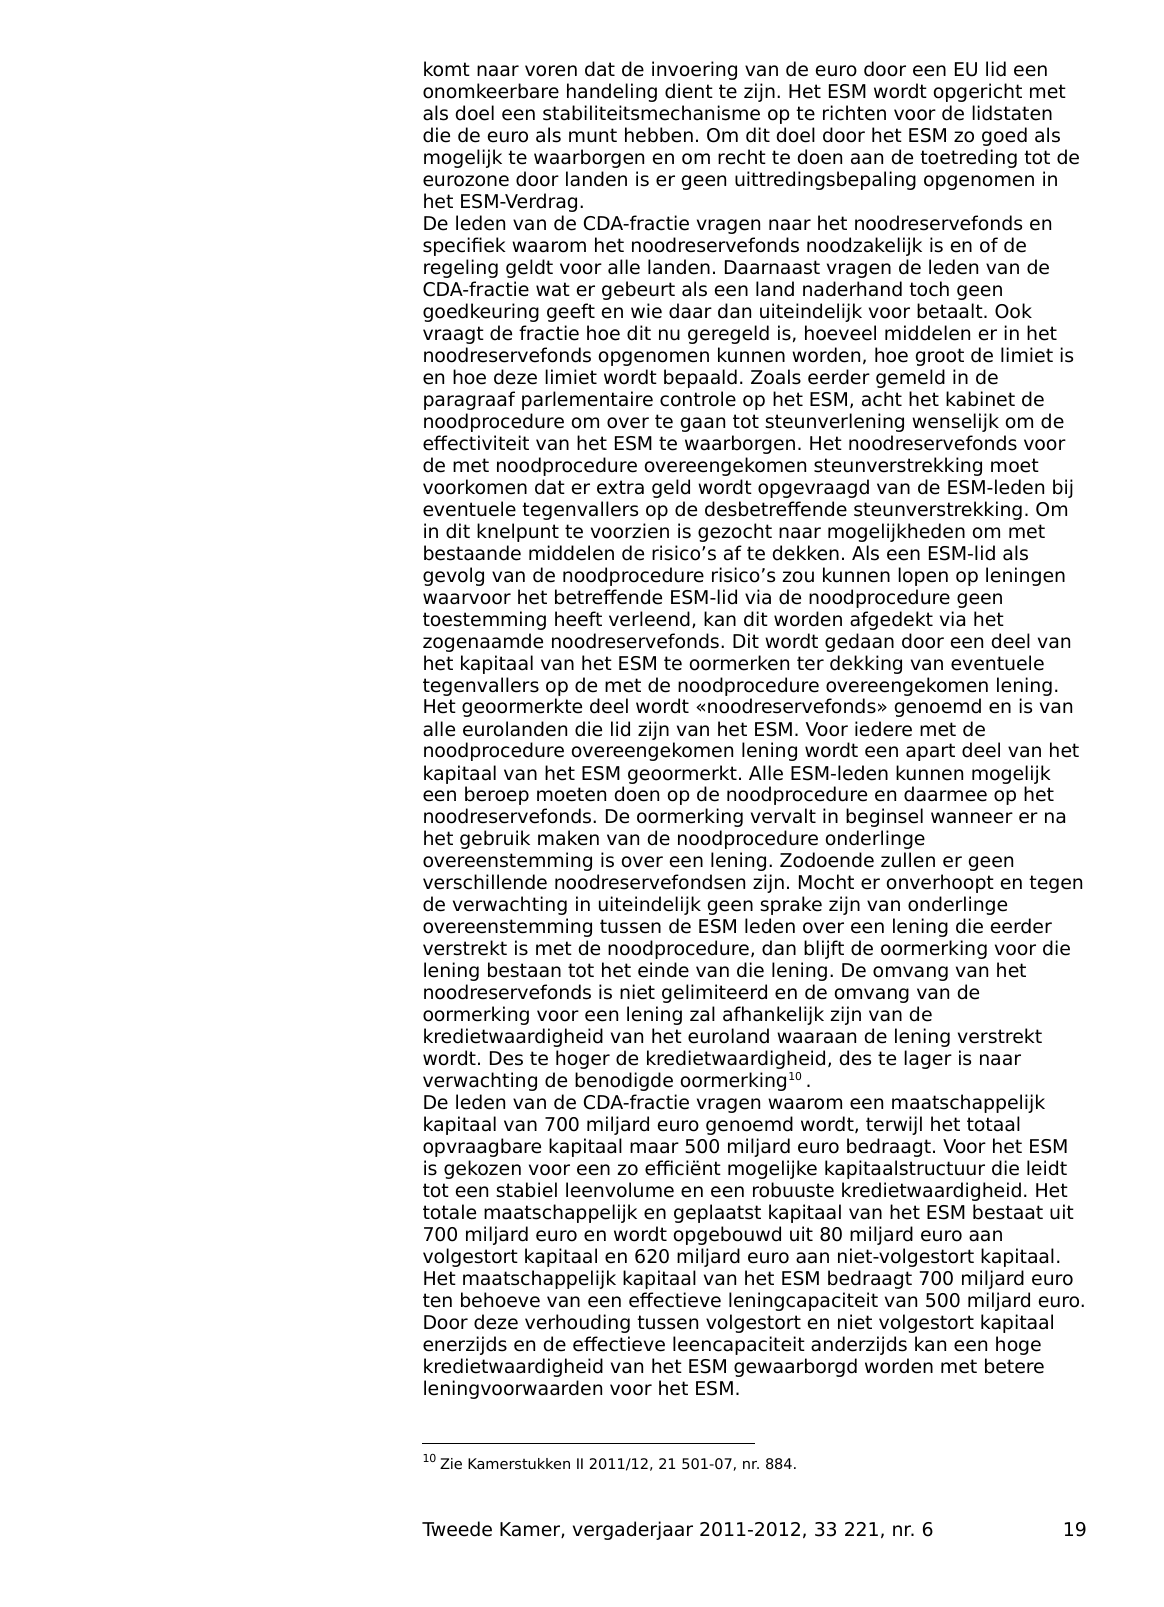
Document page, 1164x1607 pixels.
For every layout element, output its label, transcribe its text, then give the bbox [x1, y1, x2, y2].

text De leden van de CDA-fractie vragen naar het noodreservefonds en specifiek waarom het noodreservefonds noodzakelijk is en of de regeling geldt voor alle landen. Daarnaast vragen de leden van de CDA-fractie wat er gebeurt als een land naderhand toch geen goedkeuring geeft en wie daar dan uiteindelijk voor betaalt. Ook vraagt de fractie hoe dit nu geregeld is, hoeveel middelen er in het noodreservefonds opgenomen kunnen worden, hoe groot de limiet is en hoe deze limiet wordt bepaald. Zoals eerder gemeld in de paragraaf parlementaire controle op het ESM, acht het kabinet de noodprocedure om over te gaan tot steunverlening wenselijk om de effectiviteit van het ESM te waarborgen. Het noodreservefonds voor de met noodprocedure overeengekomen steunverstrekking moet voorkomen dat er extra geld wordt opgevraagd van de ESM-leden bij eventuele tegenvallers op de desbetreffende steunverstrekking. Om in dit knelpunt te voorzien is gezocht naar mogelijkheden om met bestaande middelen de risico’s af te dekken. Als een ESM-lid als gevolg van de noodprocedure risico’s zou kunnen lopen op leningen waarvoor het betreffende ESM-lid via de noodprocedure geen toestemming heeft verleend, kan dit worden afgedekt via het zogenaamde noodreservefonds. Dit wordt gedaan door een deel van het kapitaal van het ESM te oormerken ter dekking van eventuele tegenvallers op de met de noodprocedure overeengekomen lening. Het geoormerkte deel wordt «noodreservefonds» genoemd en is van alle eurolanden die lid zijn van het ESM. Voor iedere met de noodprocedure overeengekomen lening wordt een apart deel van het kapitaal van het ESM geoormerkt. Alle ESM-leden kunnen mogelijk een beroep moeten doen op de noodprocedure en daarmee op het noodreservefonds. De oormerking vervalt in beginsel wanneer er na het gebruik maken van de noodprocedure onderlinge overeenstemming is over een lening. Zodoende zullen er geen verschillende noodreservefondsen zijn. Mocht er onverhoopt en tegen de verwachting in uiteindelijk geen sprake zijn van onderlinge overeenstemming tussen de ESM leden over een lening die eerder verstrekt is met de noodprocedure, dan blijft de oormerking voor die lening bestaan tot het einde van die lening. De omvang van het noodreservefonds is niet gelimiteerd en de omvang van de oormerking voor een lening zal afhankelijk zijn van de kredietwaardigheid van het euroland waaraan de lening verstrekt wordt. Des te hoger de kredietwaardigheid, des te lager is naar verwachting de benodigde oormerking. [422, 213, 1087, 1092]
text komt naar voren dat de invoering van de euro door een EU lid een onomkeerbare handeling dient te zijn. Het ESM wordt opgericht met als doel een stabiliteitsmechanisme op te richten voor de lidstaten die de euro als munt hebben. Om dit doel door het ESM zo goed als mogelijk te waarborgen en om recht te doen aan de toetreding tot de eurozone door landen is er geen uittredingsbepaling opgenomen in het ESM-Verdrag. [422, 59, 1087, 213]
text Zie Kamerstukken II 2011/12, 21 501-07, nr. 884. [422, 1452, 1087, 1474]
text De leden van de CDA-fractie vragen waarom een maatschappelijk kapitaal van 700 miljard euro genoemd wordt, terwijl het totaal opvraagbare kapitaal maar 500 miljard euro bedraagt. Voor het ESM is gekozen voor een zo efficiënt mogelijke kapitaalstructuur die leidt tot een stabiel leenvolume en een robuuste kredietwaardigheid. Het totale maatschappelijk en geplaatst kapitaal van het ESM bestaat uit 700 miljard euro en wordt opgebouwd uit 80 miljard euro aan volgestort kapitaal en 620 miljard euro aan niet-volgestort kapitaal. Het maatschappelijk kapitaal van het ESM bedraagt 700 miljard euro ten behoeve van een effectieve leningcapaciteit van 500 miljard euro. Door deze verhouding tussen volgestort en niet volgestort kapitaal enerzijds en de effectieve leencapaciteit anderzijds kan een hoge kredietwaardigheid van het ESM gewaarborgd worden met betere leningvoorwaarden voor het ESM. [422, 1092, 1087, 1400]
